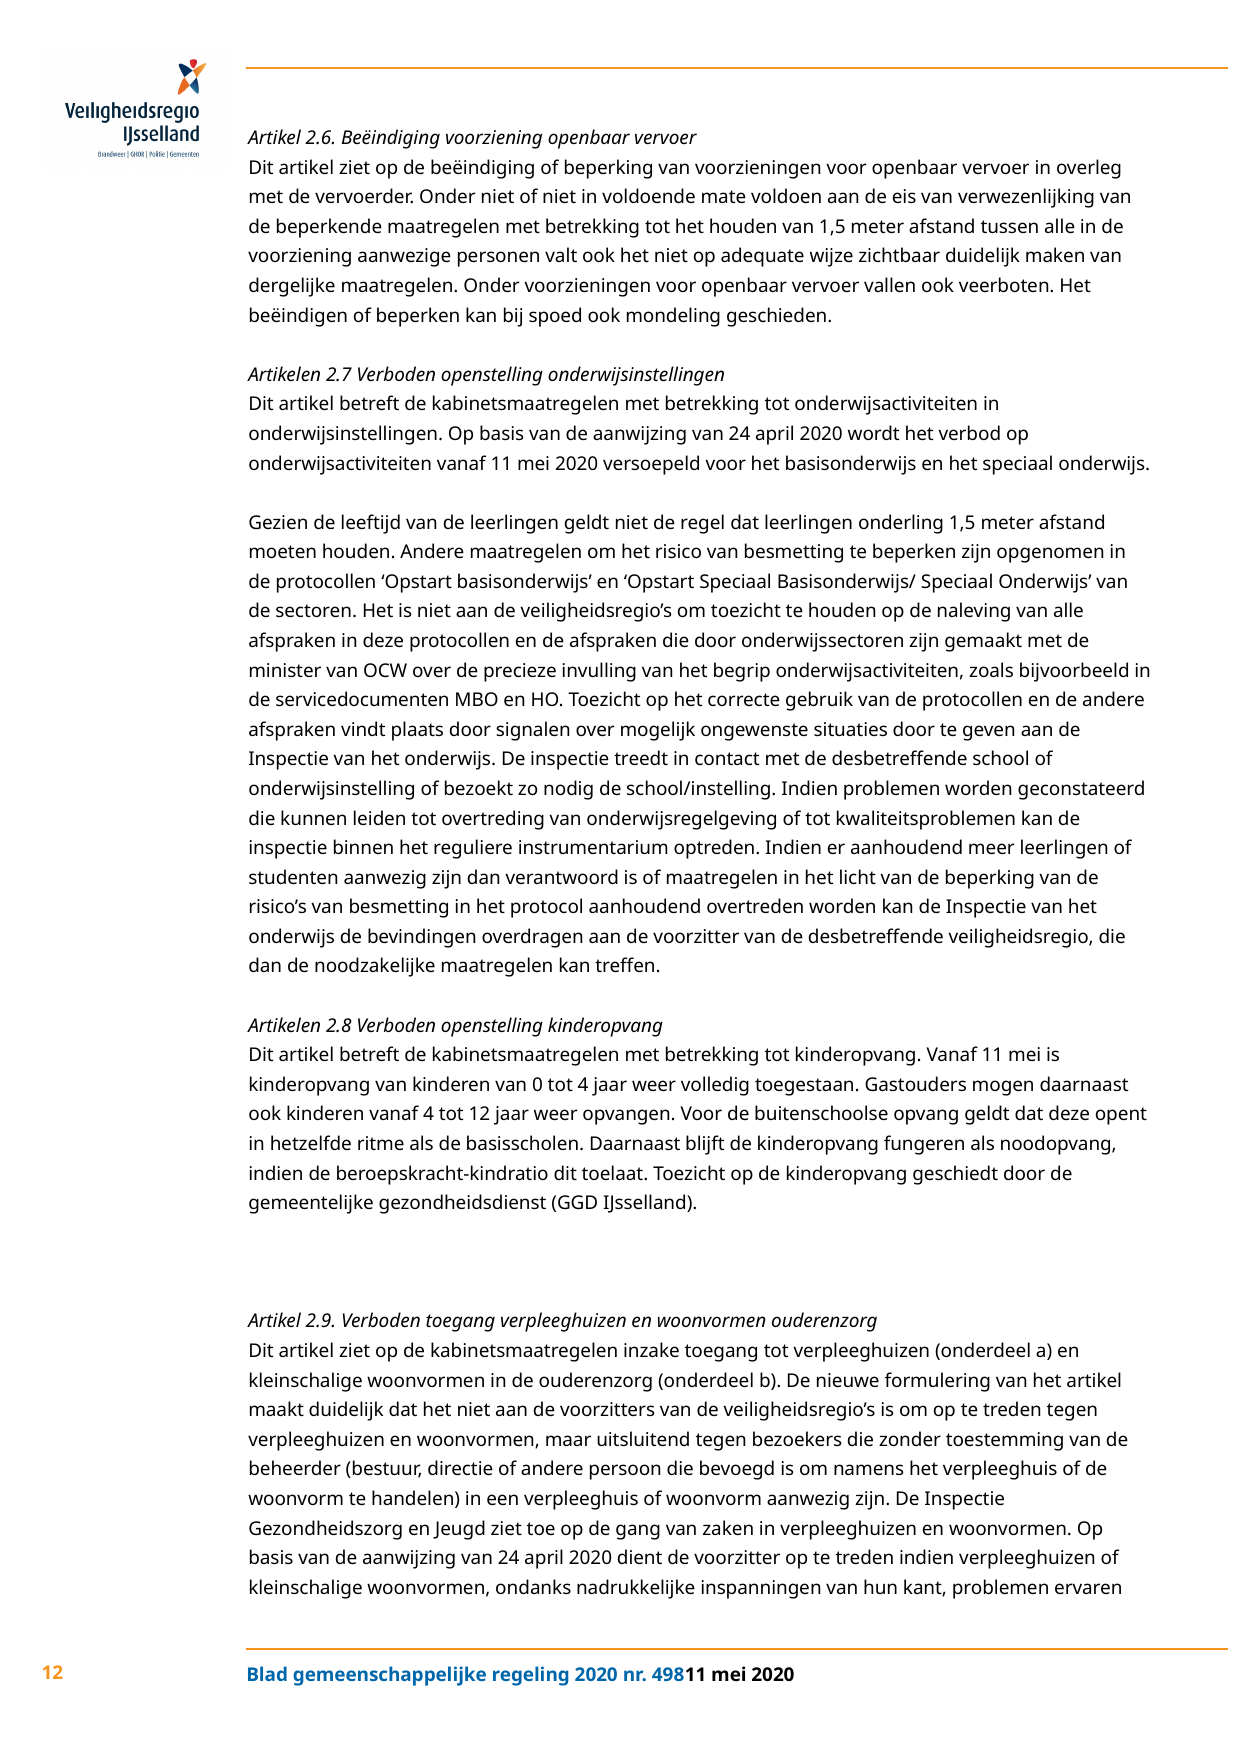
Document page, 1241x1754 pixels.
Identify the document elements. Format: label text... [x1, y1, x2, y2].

text Dit artikel betreft de kabinetsmaatregelen met betrekking tot onderwijsactiviteiten in onderwijsinstellingen. Op basis van de aanwijzing van 24 april 2020 wordt het verbod op onderwijsactiviteiten vanaf 11 mei 2020 versoepeld voor het basisonderwijs en het speciaal onderwijs. [248, 391, 1152, 476]
picture [41, 47, 231, 172]
text Artikelen 2.8 Verboden openstelling kinderopvang [248, 1012, 1152, 1038]
text Dit artikel betreft de kabinetsmaatregelen met betrekking tot kinderopvang. Vanaf 11 mei is kinderopvang van kinderen van 0 tot 4 jaar weer volledig toegestaan. Gastouders mogen daarnaast ook kinderen vanaf 4 tot 12 jaar weer opvangen. Voor de buitenschoolse opvang geldt dat deze opent in hetzelfde ritme als de basisscholen. Daarnaast blijft de kinderopvang fungeren als noodopvang, indien de beroepskracht-kindratio dit toelaat. Toezicht op de kinderopvang geschiedt door de gemeentelijke gezondheidsdienst (GGD IJsselland). [248, 1041, 1152, 1215]
text Artikel 2.6. Beëindiging voorziening openbaar vervoer [248, 124, 1152, 150]
text Artikelen 2.7 Verboden openstelling onderwijsinstellingen [248, 361, 1152, 387]
text Dit artikel ziet op de kabinetsmaatregelen inzake toegang tot verpleeghuizen (onderdeel a) en kleinschalige woonvormen in de ouderenzorg (onderdeel b). De nieuwe formulering van het artikel maakt duidelijk dat het niet aan de voorzitters van de veiligheidsregio’s is om op te treden tegen verpleeghuizen en woonvormen, maar uitsluitend tegen bezoekers die zonder toestemming van de beheerder (bestuur, directie of andere persoon die bevoegd is om namens het verpleeghuis of de woonvorm te handelen) in een verpleeghuis of woonvorm aanwezig zijn. De Inspectie Gezondheidszorg en Jeugd ziet toe op de gang van zaken in verpleeghuizen en woonvormen. Op basis van de aanwijzing van 24 april 2020 dient de voorzitter op te treden indien verpleeghuizen of kleinschalige woonvormen, ondanks nadrukkelijke inspanningen van hun kant, problemen ervaren [248, 1337, 1152, 1600]
text Artikel 2.9. Verboden toegang verpleeghuizen en woonvormen ouderenzorg [248, 1308, 1152, 1333]
text Gezien de leeftijd van de leerlingen geldt niet de regel dat leerlingen onderling 1,5 meter afstand moeten houden. Andere maatregelen om het risico van besmetting te beperken zijn opgenomen in de protocollen ‘Opstart basisonderwijs’ en ‘Opstart Speciaal Basisonderwijs/ Speciaal Onderwijs’ van de sectoren. Het is niet aan de veiligheidsregio’s om toezicht te houden op de naleving van alle afspraken in deze protocollen en de afspraken die door onderwijssectoren zijn gemaakt met de minister van OCW over de precieze invulling van het begrip onderwijsactiviteiten, zoals bijvoorbeeld in de servicedocumenten MBO en HO. Toezicht op het correcte gebruik van de protocollen en de andere afspraken vindt plaats door signalen over mogelijk ongewenste situaties door te geven aan de Inspectie van het onderwijs. De inspectie treedt in contact met de desbetreffende school of onderwijsinstelling of bezoekt zo nodig de school/instelling. Indien problemen worden geconstateerd die kunnen leiden tot overtreding van onderwijsregelgeving of tot kwaliteitsproblemen kan de inspectie binnen het reguliere instrumentarium optreden. Indien er aanhoudend meer leerlingen of studenten aanwezig zijn dan verantwoord is of maatregelen in het licht van de beperking van de risico’s van besmetting in het protocol aanhoudend overtreden worden kan de Inspectie van het onderwijs de bevindingen overdragen aan de voorzitter van de desbetreffende veiligheidsregio, die dan de noodzakelijke maatregelen kan treffen. [248, 509, 1152, 978]
text Dit artikel ziet op de beëindiging of beperking van voorzieningen voor openbaar vervoer in overleg met de vervoerder. Onder niet of niet in voldoende mate voldoen aan de eis van verwezenlijking van de beperkende maatregelen met betrekking tot het houden van 1,5 meter afstand tussen alle in de voorziening aanwezige personen valt ook het niet op adequate wijze zichtbaar duidelijk maken van dergelijke maatregelen. Onder voorzieningen voor openbaar vervoer vallen ook veerboten. Het beëindigen of beperken kan bij spoed ook mondeling geschieden. [248, 154, 1152, 328]
